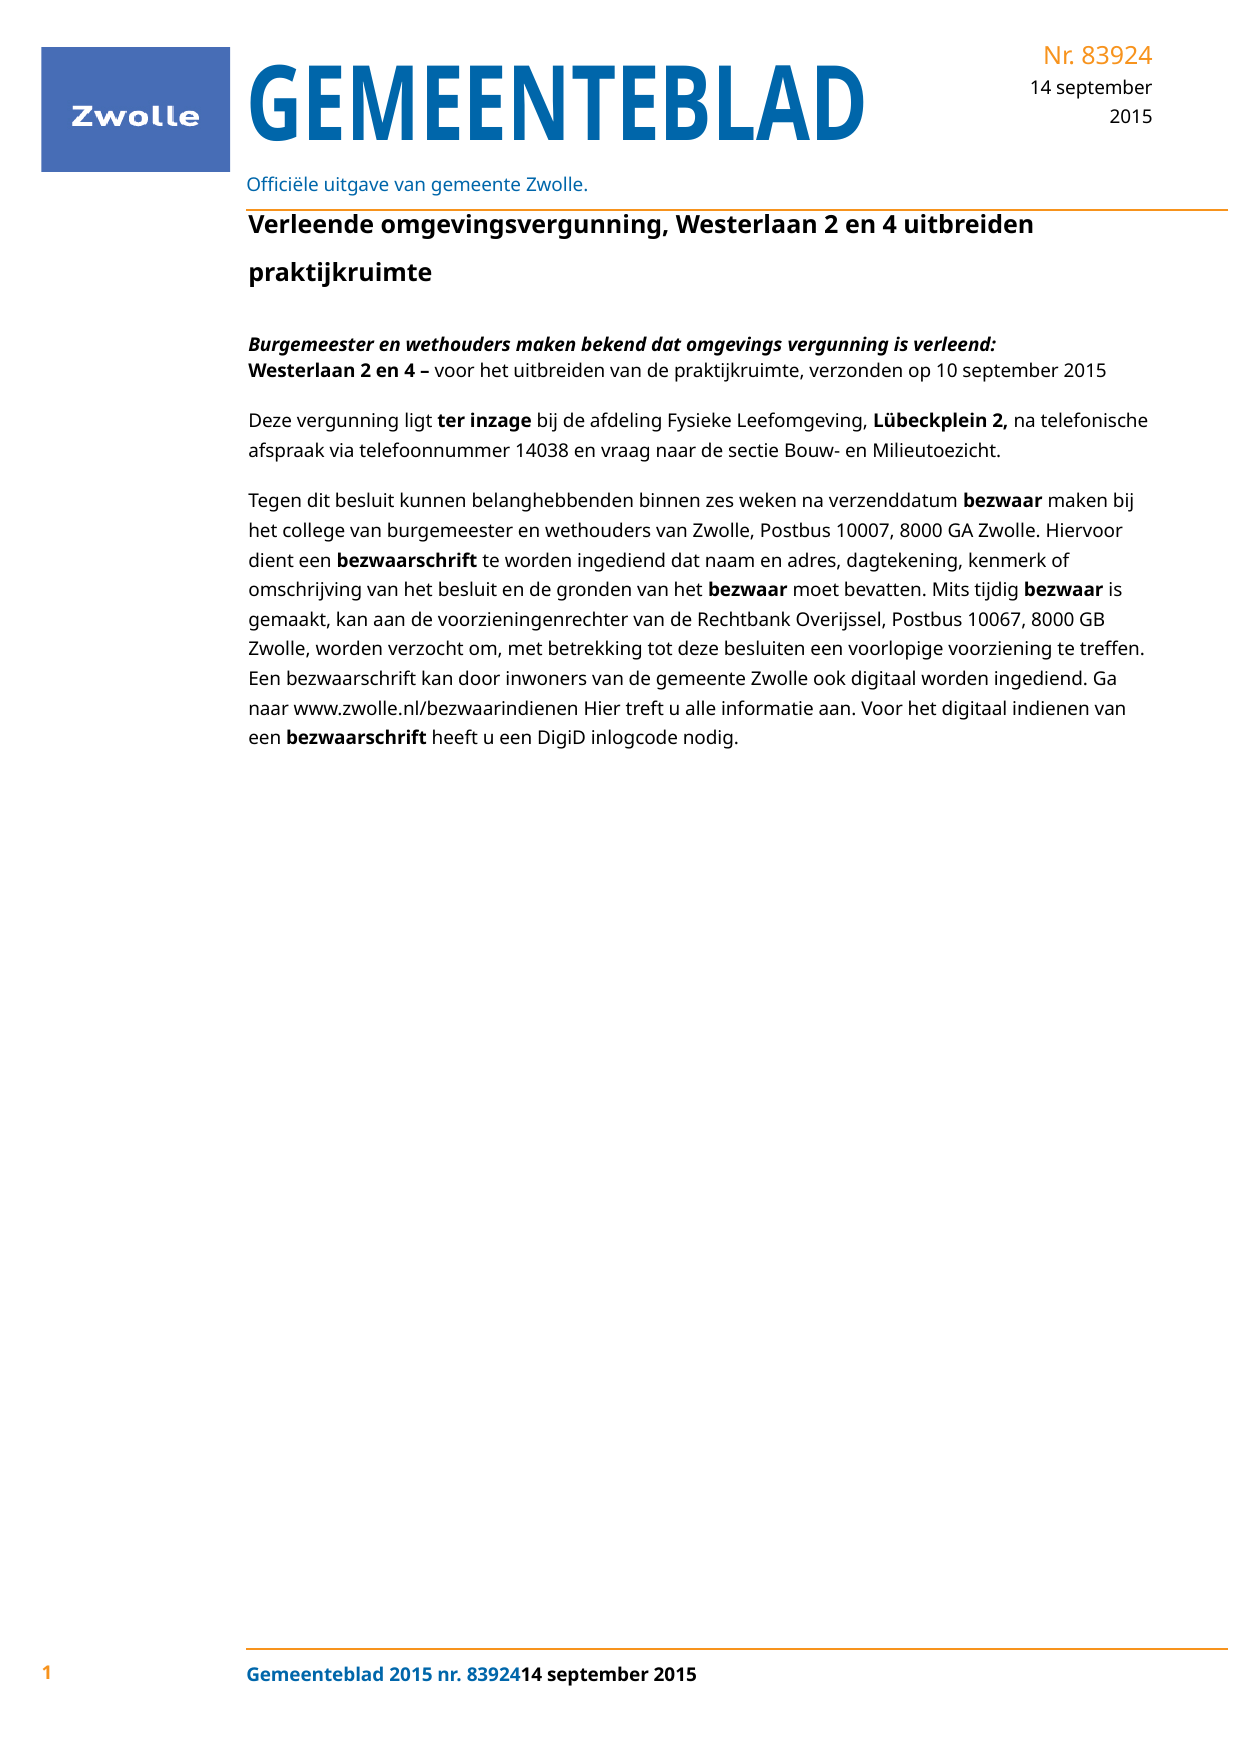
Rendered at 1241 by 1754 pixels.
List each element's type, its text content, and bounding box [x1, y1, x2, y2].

text Burgemeester en wethouders maken bekend dat omgevings vergunning is verleend: [248, 331, 1152, 357]
text Verleende omgevingsvergunning, Westerlaan 2 en 4 uitbreiden praktijkruimte [248, 211, 1152, 288]
picture [41, 47, 231, 172]
text Deze vergunning ligt ter inzage bij de afdeling Fysieke Leefomgeving, Lübeckplein 2, na telefonische afspraak via telefoonnummer 14038 en vraag naar de sectie Bouw- en Milieutoezicht. [248, 408, 1152, 463]
text Tegen dit besluit kunnen belanghebbenden binnen zes weken na verzenddatum bezwaar maken bij het college van burgemeester en wethouders van Zwolle, Postbus 10007, 8000 GA Zwolle. Hiervoor dient een bezwaarschrift te worden ingediend dat naam en adres, dagtekening, kenmerk of omschrijving van het besluit en de gronden van het bezwaar moet bevatten. Mits tijdig bezwaar is gemaakt, kan aan de voorzieningenrechter van de Rechtbank Overijssel, Postbus 10067, 8000 GB Zwolle, worden verzocht om, met betrekking tot deze besluiten een voorlopige voorziening te treffen. Een bezwaarschrift kan door inwoners van de gemeente Zwolle ook digitaal worden ingediend. Ga naar www.zwolle.nl/bezwaarindienen Hier treft u alle informatie aan. Voor het digitaal indienen van een bezwaarschrift heeft u een DigiD inlogcode nodig. [248, 488, 1152, 750]
text Westerlaan 2 en 4 – voor het uitbreiden van de praktijkruimte, verzonden op 10 september 2015 [248, 357, 1152, 383]
